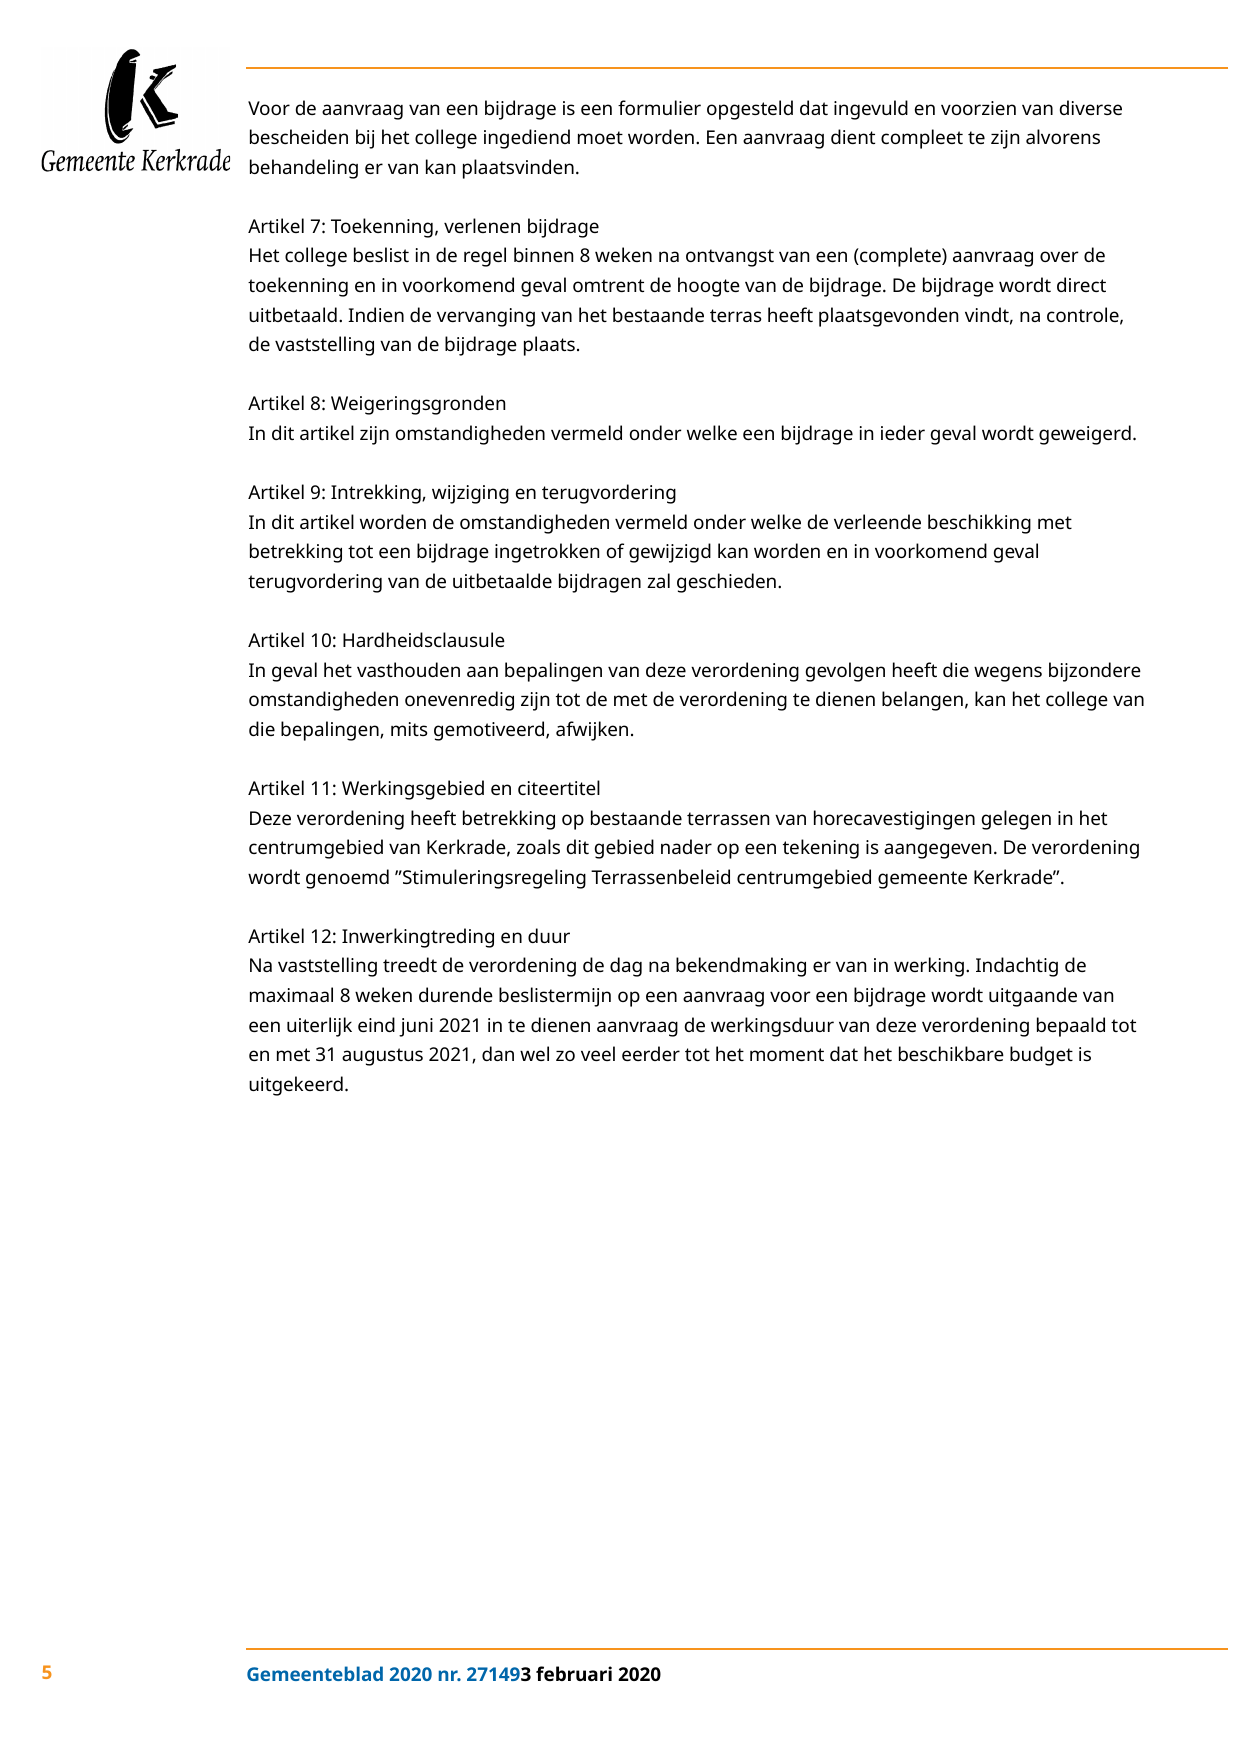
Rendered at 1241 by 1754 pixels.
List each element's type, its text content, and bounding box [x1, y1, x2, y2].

text Artikel 10: Hardheidsclausule [248, 627, 1152, 653]
text Artikel 12: Inwerkingtreding en duur [248, 923, 1152, 949]
text Artikel 9: Intrekking, wijziging en terugvordering [248, 479, 1152, 505]
picture [41, 47, 231, 172]
text Artikel 11: Werkingsgebied en citeertitel [248, 775, 1152, 801]
text Het college beslist in de regel binnen 8 weken na ontvangst van een (complete) aanvraag over de toekenning en in voorkomend geval omtrent de hoogte van de bijdrage. De bijdrage wordt direct uitbetaald. Indien de vervanging van het bestaande terras heeft plaatsgevonden vindt, na controle, de vaststelling van de bijdrage plaats. [248, 243, 1152, 357]
text Artikel 7: Toekenning, verlenen bijdrage [248, 213, 1152, 239]
text Deze verordening heeft betrekking op bestaande terrassen van horecavestigingen gelegen in het centrumgebied van Kerkrade, zoals dit gebied nader op een tekening is aangegeven. De verordening wordt genoemd ”Stimuleringsregeling Terrassenbeleid centrumgebied gemeente Kerkrade”. [248, 805, 1152, 890]
text Voor de aanvraag van een bijdrage is een formulier opgesteld dat ingevuld en voorzien van diverse bescheiden bij het college ingediend moet worden. Een aanvraag dient compleet te zijn alvorens behandeling er van kan plaatsvinden. [248, 95, 1152, 180]
text In geval het vasthouden aan bepalingen van deze verordening gevolgen heeft die wegens bijzondere omstandigheden onevenredig zijn tot de met de verordening te dienen belangen, kan het college van die bepalingen, mits gemotiveerd, afwijken. [248, 657, 1152, 742]
text In dit artikel worden de omstandigheden vermeld onder welke de verleende beschikking met betrekking tot een bijdrage ingetrokken of gewijzigd kan worden en in voorkomend geval terugvordering van de uitbetaalde bijdragen zal geschieden. [248, 509, 1152, 594]
text Na vaststelling treedt de verordening de dag na bekendmaking er van in werking. Indachtig de maximaal 8 weken durende beslistermijn op een aanvraag voor een bijdrage wordt uitgaande van een uiterlijk eind juni 2021 in te dienen aanvraag de werkingsduur van deze verordening bepaald tot en met 31 augustus 2021, dan wel zo veel eerder tot het moment dat het beschikbare budget is uitgekeerd. [248, 953, 1152, 1097]
text Artikel 8: Weigeringsgronden [248, 391, 1152, 416]
text In dit artikel zijn omstandigheden vermeld onder welke een bijdrage in ieder geval wordt geweigerd. [248, 420, 1152, 446]
